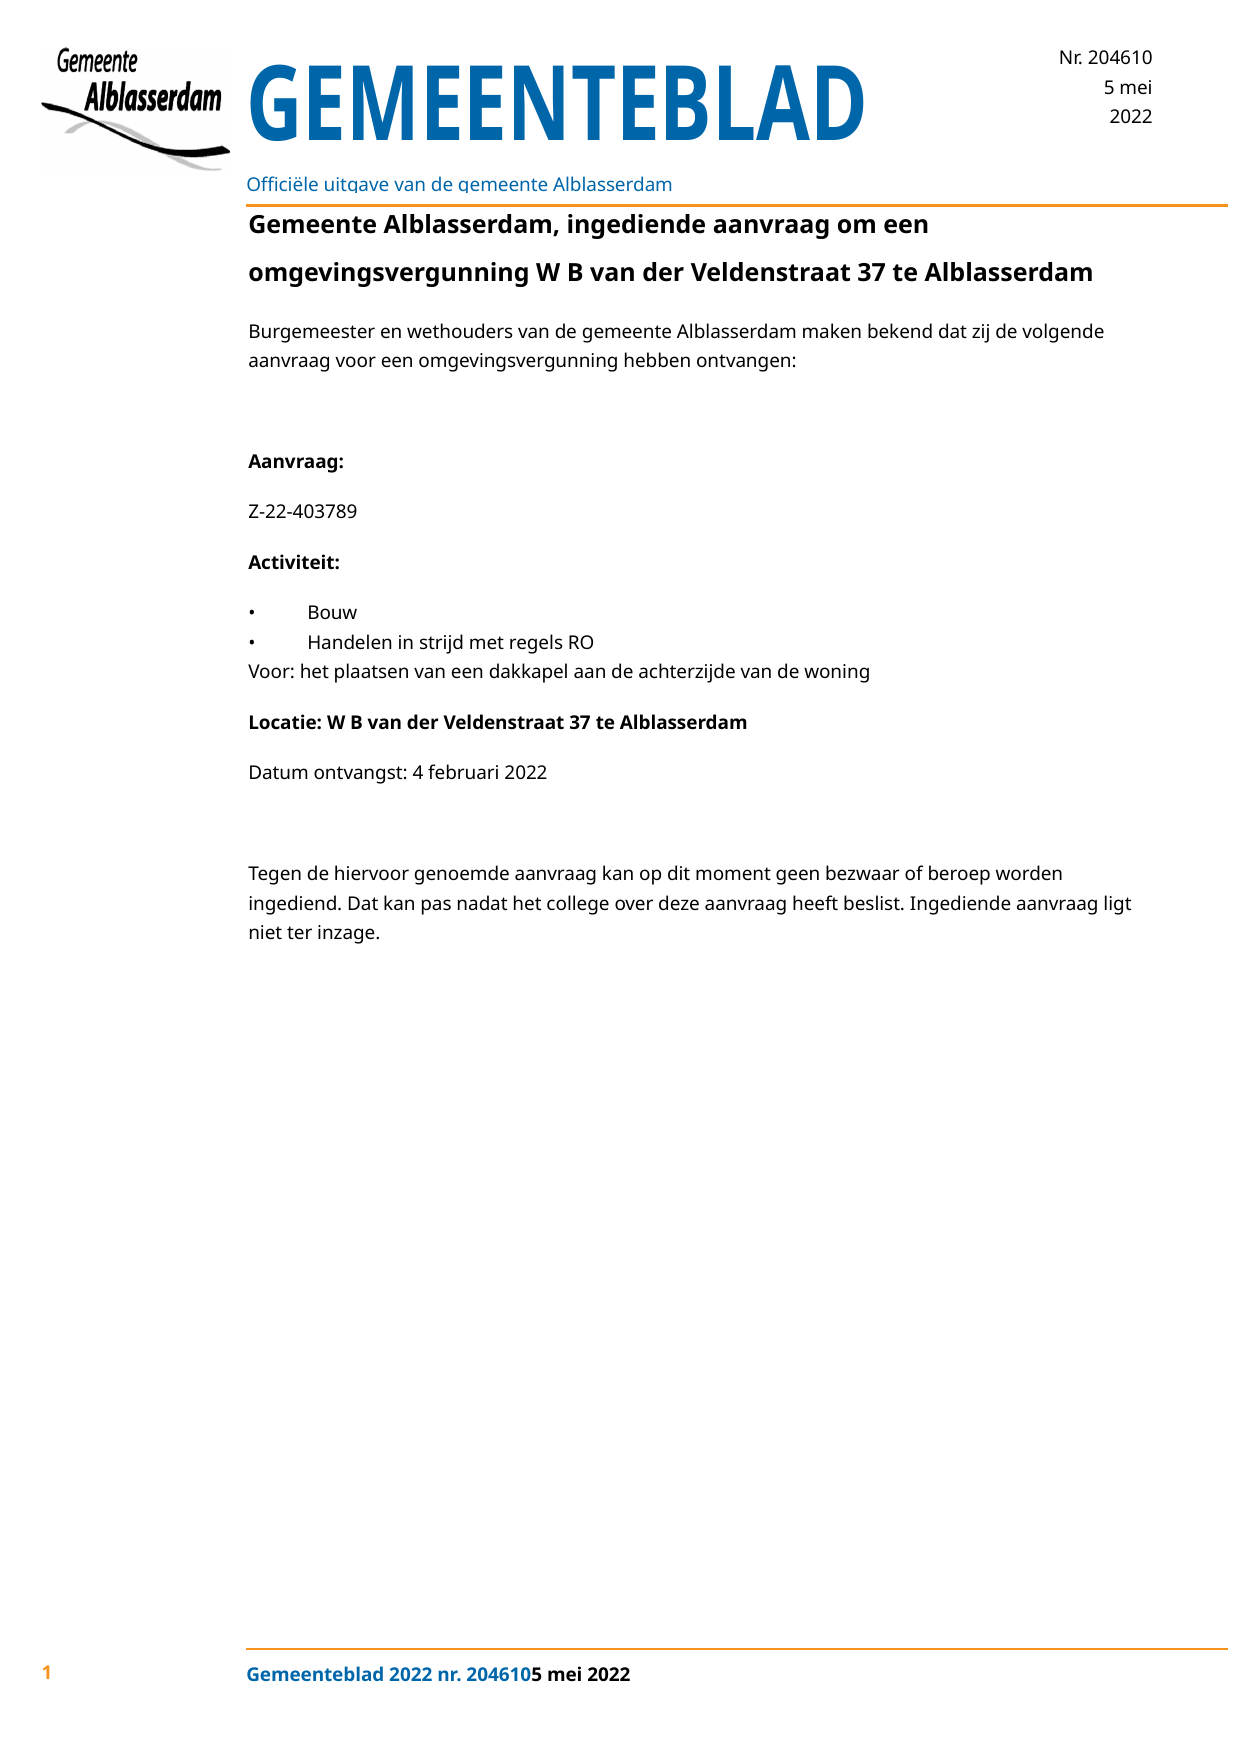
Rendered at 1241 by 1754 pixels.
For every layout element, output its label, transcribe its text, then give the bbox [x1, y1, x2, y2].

list Bouw [248, 599, 1152, 625]
text Datum ontvangst: 4 februari 2022 [248, 759, 1152, 785]
text Burgemeester en wethouders van de gemeente Alblasserdam maken bekend dat zij de volgende aanvraag voor een omgevingsvergunning hebben ontvangen: [248, 318, 1152, 373]
text Voor: het plaatsen van een dakkapel aan de achterzijde van de woning [248, 659, 1152, 684]
picture [41, 47, 231, 172]
text Z-22-403789 [248, 499, 1152, 524]
text Activiteit: [248, 549, 1152, 575]
text Locatie: W B van der Veldenstraat 37 te Alblasserdam [248, 709, 1152, 735]
list Handelen in strijd met regels RO [248, 629, 1152, 655]
text Aanvraag: [248, 448, 1152, 474]
text Gemeente Alblasserdam, ingediende aanvraag om een omgevingsvergunning W B van der Veldenstraat 37 te Alblasserdam [248, 207, 1152, 288]
text Tegen de hiervoor genoemde aanvraag kan op dit moment geen bezwaar of beroep worden ingediend. Dat kan pas nadat het college over deze aanvraag heeft beslist. Ingediende aanvraag ligt niet ter inzage. [248, 860, 1152, 945]
